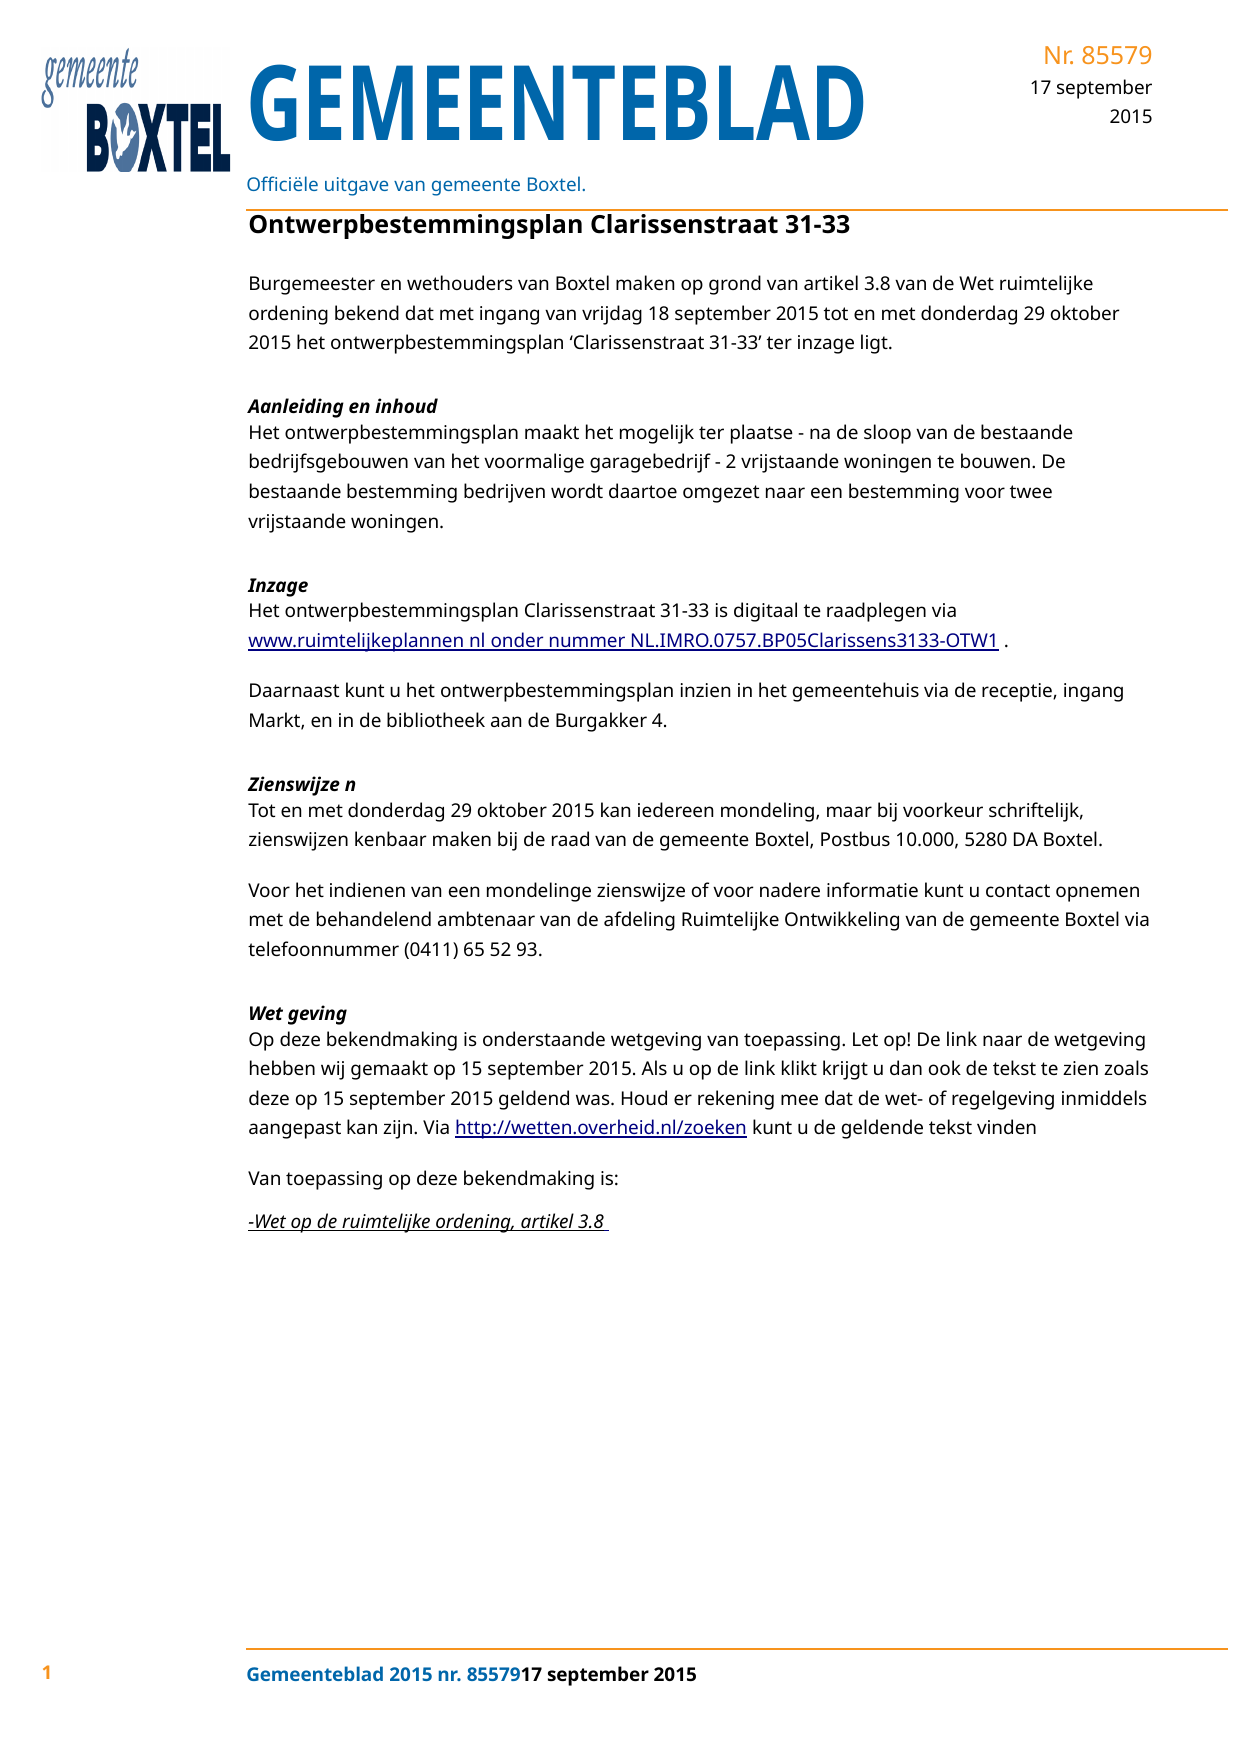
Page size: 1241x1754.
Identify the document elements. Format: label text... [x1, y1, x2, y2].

text Het ontwerpbestemmingsplan maakt het mogelijk ter plaatse - na de sloop van de bestaande bedrijfsgebouwen van het voormalige garagebedrijf - 2 vrijstaande woningen te bouwen. De bestaande bestemming bedrijven wordt daartoe omgezet naar een bestemming voor twee vrijstaande woningen. [248, 419, 1152, 534]
text Daarnaast kunt u het ontwerpbestemmingsplan inzien in het gemeentehuis via de receptie, ingang Markt, en in de bibliotheek aan de Burgakker 4. [248, 678, 1152, 733]
text Op deze bekendmaking is onderstaande wetgeving van toepassing. Let op! De link naar de wetgeving hebben wij gemaakt op 15 september 2015. Als u op de link klikt krijgt u dan ook de tekst te zien zoals deze op 15 september 2015 geldend was. Houd er rekening mee dat de wet- of regelgeving inmiddels aangepast kan zijn. Via http://wetten.overheid.nl/zoeken kunt u de geldende tekst vinden [248, 1026, 1152, 1140]
text Tot en met donderdag 29 oktober 2015 kan iedereen mondeling, maar bij voorkeur schriftelijk, zienswijzen kenbaar maken bij de raad van de gemeente Boxtel, Postbus 10.000, 5280 DA Boxtel. [248, 797, 1152, 852]
text Het ontwerpbestemmingsplan Clarissenstraat 31-33 is digitaal te raadplegen via www.ruimtelijkeplannen nl onder nummer NL.IMRO.0757.BP05Clarissens3133-OTW1 . [248, 598, 1152, 653]
text Ontwerpbestemmingsplan Clarissenstraat 31-33 [248, 211, 1152, 241]
text Van toepassing op deze bekendmaking is: [248, 1165, 1152, 1191]
text Burgemeester en wethouders van Boxtel maken op grond van artikel 3.8 van de Wet ruimtelijke ordening bekend dat met ingang van vrijdag 18 september 2015 tot en met donderdag 29 oktober 2015 het ontwerpbestemmingsplan ‘Clarissenstraat 31-33’ ter inzage ligt. [248, 270, 1152, 355]
text Wet geving [248, 1000, 1152, 1026]
text Aanleiding en inhoud [248, 393, 1152, 419]
text -Wet op de ruimtelijke ordening, artikel 3.8 [248, 1208, 1152, 1234]
picture [41, 47, 231, 172]
text Inzage [248, 572, 1152, 598]
text Zienswijze n [248, 771, 1152, 797]
text Voor het indienen van een mondelinge zienswijze of voor nadere informatie kunt u contact opnemen met de behandelend ambtenaar van de afdeling Ruimtelijke Ontwikkeling van de gemeente Boxtel via telefoonnummer (0411) 65 52 93. [248, 877, 1152, 962]
